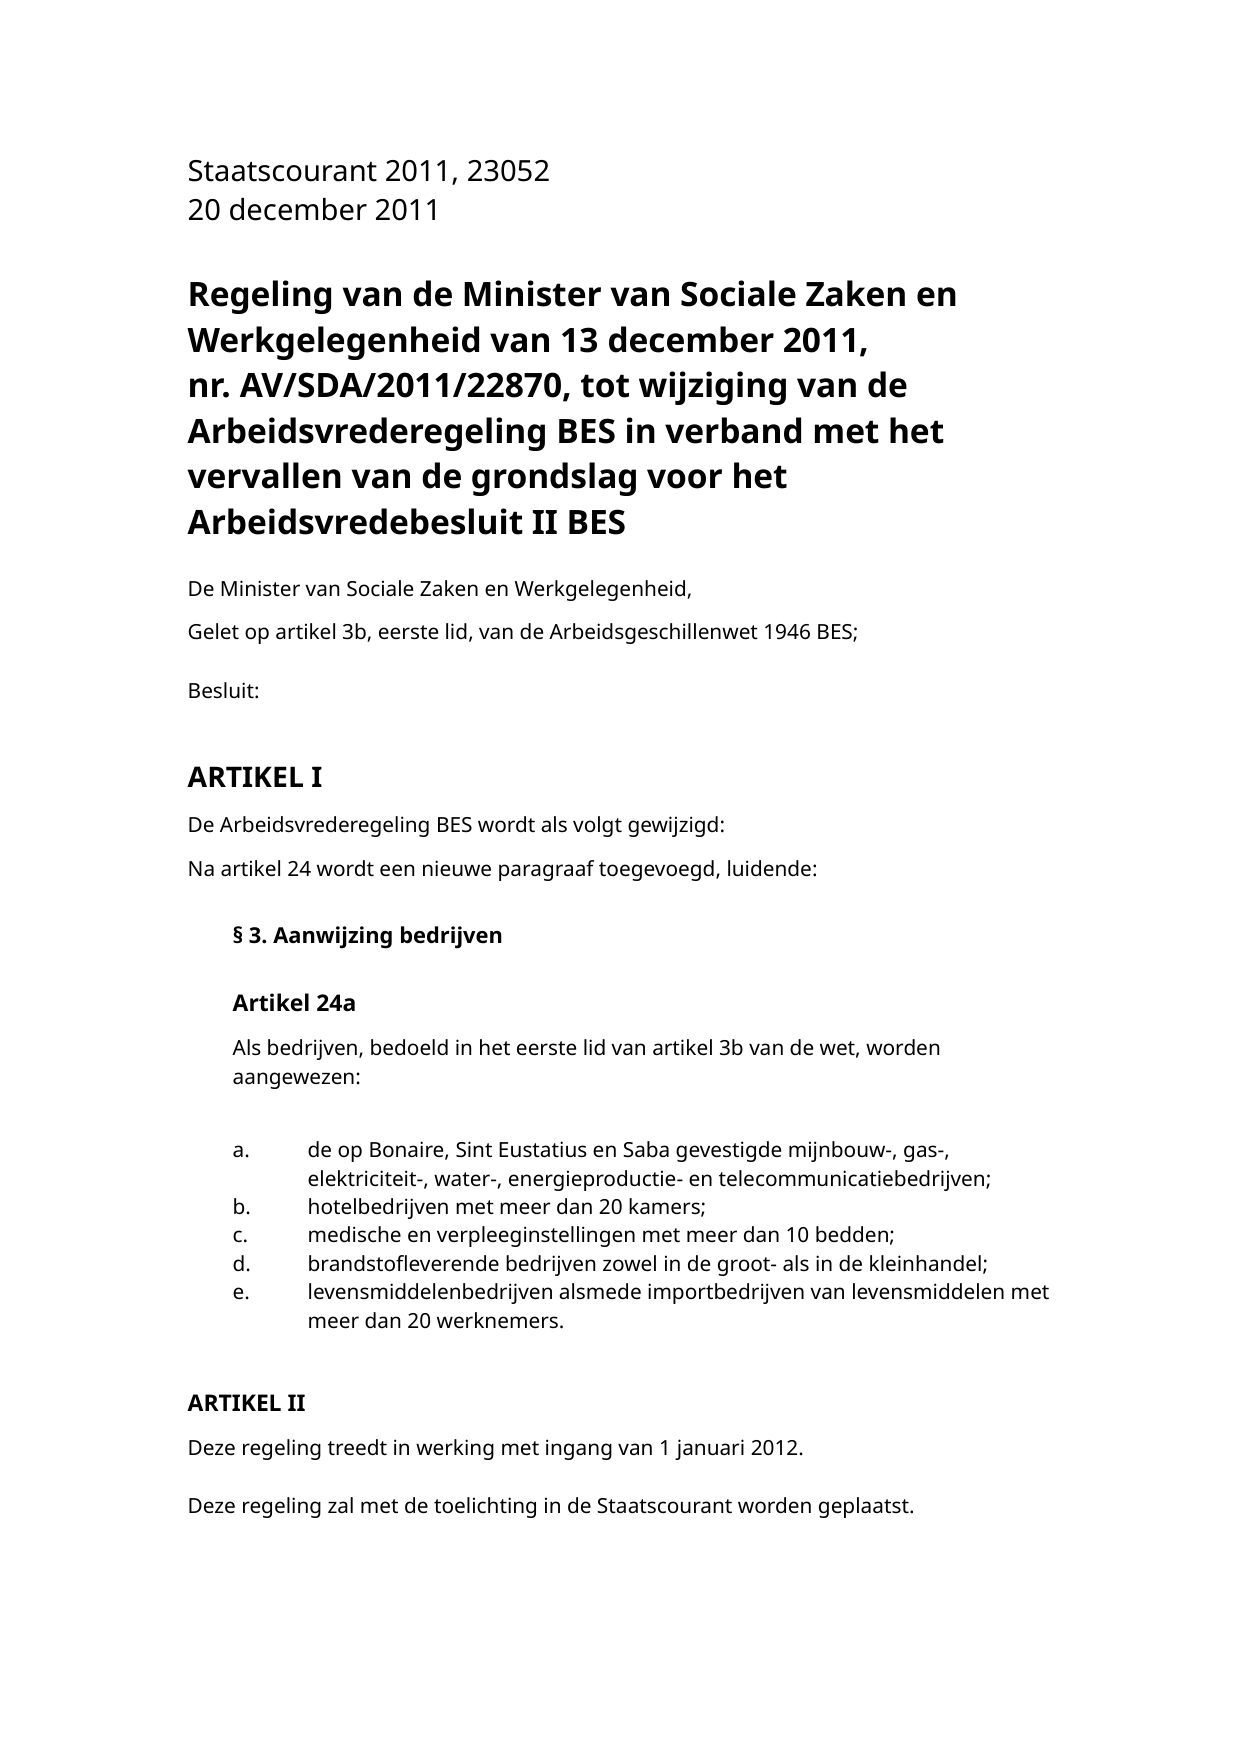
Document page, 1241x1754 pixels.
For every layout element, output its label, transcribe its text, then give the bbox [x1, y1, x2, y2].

subtitle Artikel 24a [232, 987, 1053, 1018]
text Als bedrijven, bedoeld in het eerste lid van artikel 3b van de wet, worden aangewezen: [232, 1033, 1053, 1090]
subtitle Regeling van de Minister van Sociale Zaken en Werkgelegenheid van 13 december 2011, nr. AV/SDA/2011/22870, tot wijziging van de Arbeidsvrederegeling BES in verband met het vervallen van de grondslag voor het Arbeidsvredebesluit II BES [187, 271, 1053, 544]
subtitle § 3. Aanwijzing bedrijven [232, 920, 1053, 949]
text Deze regeling treedt in werking met ingang van 1 januari 2012. [187, 1433, 1053, 1461]
subtitle ARTIKEL II [187, 1387, 1053, 1418]
list de op Bonaire, Sint Eustatius en Saba gevestigde mijnbouw-, gas-, elektriciteit-, water-, energieproductie- en telecommunicatiebedrijven; [232, 1135, 1053, 1192]
text Gelet op artikel 3b, eerste lid, van de Arbeidsgeschillenwet 1946 BES; [187, 617, 1053, 646]
text De Arbeidsvrederegeling BES wordt als volgt gewijzigd: [187, 810, 1053, 839]
list hotelbedrijven met meer dan 20 kamers; [232, 1192, 1053, 1221]
text Staatscourant 2011, 23052 [187, 150, 1053, 190]
text 20 december 2011 [187, 190, 1053, 229]
list brandstofleverende bedrijven zowel in de groot- als in de kleinhandel; [232, 1249, 1053, 1277]
text Deze regeling zal met de toelichting in de Staatscourant worden geplaatst. [187, 1491, 1053, 1520]
text De Minister van Sociale Zaken en Werkgelegenheid, [187, 574, 1053, 602]
text Na artikel 24 wordt een nieuwe paragraaf toegevoegd, luidende: [187, 854, 1053, 882]
subtitle ARTIKEL I [187, 757, 1053, 795]
text Besluit: [187, 676, 1053, 704]
list levensmiddelenbedrijven alsmede importbedrijven van levensmiddelen met meer dan 20 werknemers. [232, 1277, 1053, 1334]
list medische en verpleeginstellingen met meer dan 10 bedden; [232, 1221, 1053, 1249]
